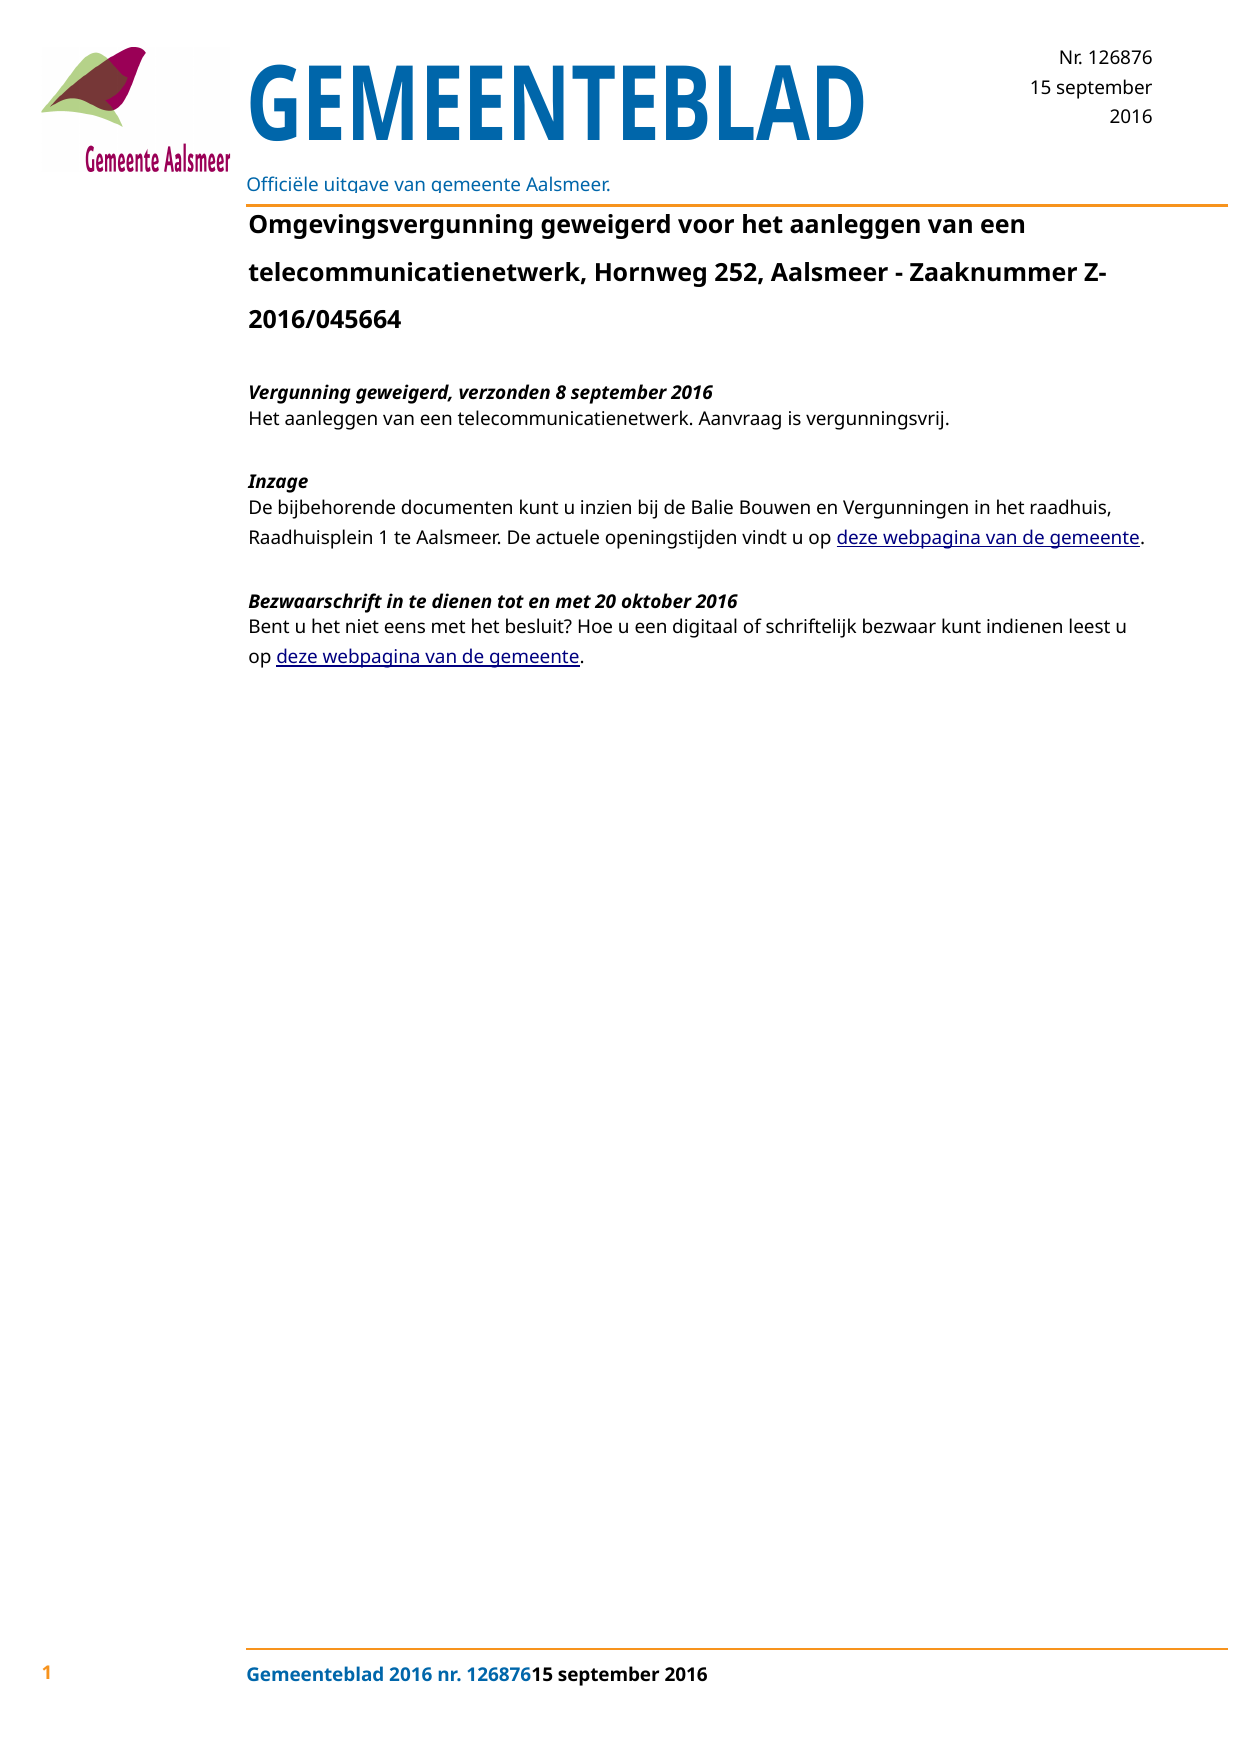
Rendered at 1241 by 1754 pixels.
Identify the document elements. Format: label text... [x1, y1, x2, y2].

text Vergunning geweigerd, verzonden 8 september 2016 [248, 379, 1152, 405]
text De bijbehorende documenten kunt u inzien bij de Balie Bouwen en Vergunningen in het raadhuis, Raadhuisplein 1 te Aalsmeer. De actuele openingstijden vindt u op deze webpagina van de gemeente. [248, 494, 1152, 550]
text Omgevingsvergunning geweigerd voor het aanleggen van een telecommunicatienetwerk, Hornweg 252, Aalsmeer - Zaaknummer Z-2016/045664 [248, 207, 1152, 336]
text Inzage [248, 469, 1152, 494]
picture [41, 47, 231, 172]
text Het aanleggen van een telecommunicatienetwerk. Aanvraag is vergunningsvrij. [248, 405, 1152, 431]
text Bezwaarschrift in te dienen tot en met 20 oktober 2016 [248, 588, 1152, 614]
text Bent u het niet eens met het besluit? Hoe u een digitaal of schriftelijk bezwaar kunt indienen leest u op deze webpagina van de gemeente. [248, 614, 1152, 669]
